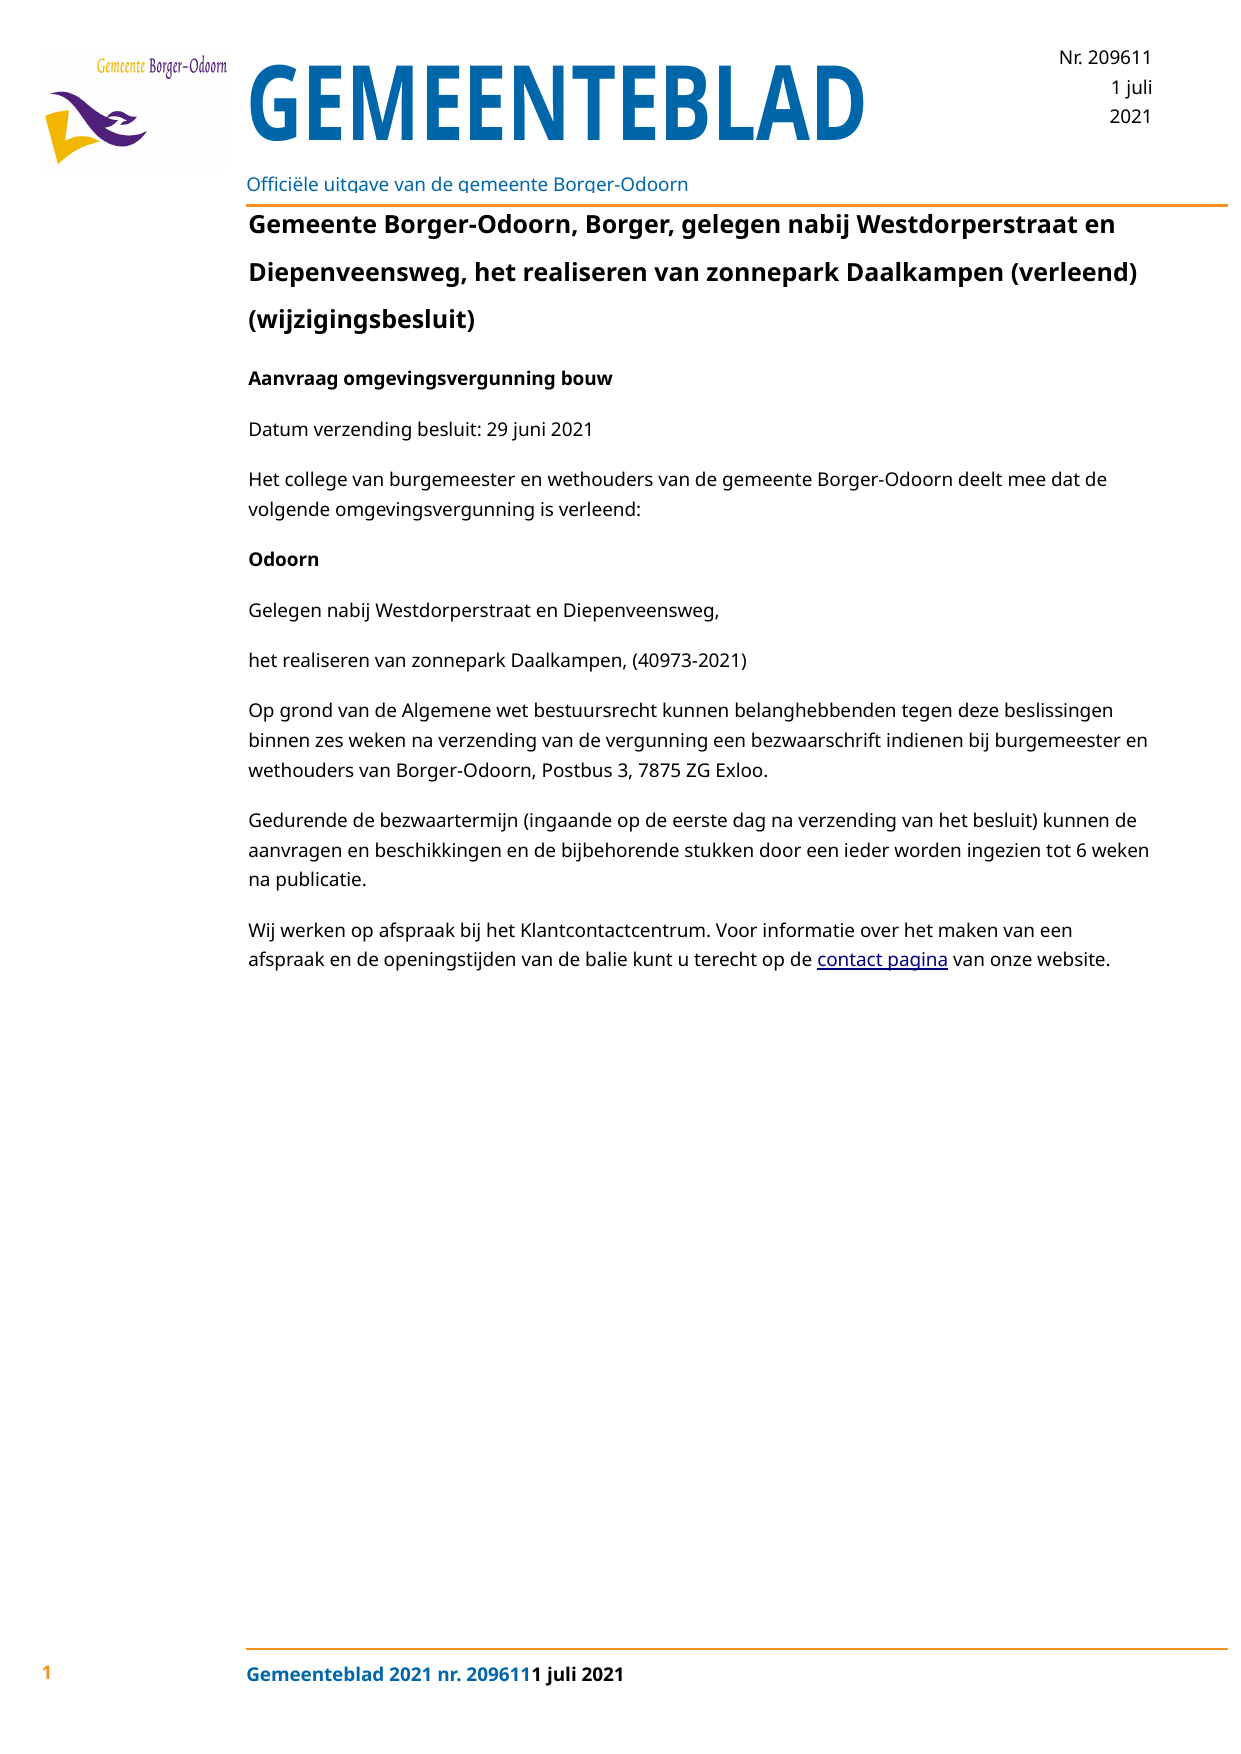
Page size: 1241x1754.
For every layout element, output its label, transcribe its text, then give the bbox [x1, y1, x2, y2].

text Het college van burgemeester en wethouders van de gemeente Borger-Odoorn deelt mee dat de volgende omgevingsvergunning is verleend: [248, 466, 1152, 522]
text Gedurende de bezwaartermijn (ingaande op de eerste dag na verzending van het besluit) kunnen de aanvragen en beschikkingen en de bijbehorende stukken door een ieder worden ingezien tot 6 weken na publicatie. [248, 807, 1152, 892]
text het realiseren van zonnepark Daalkampen, (40973-2021) [248, 647, 1152, 673]
text Op grond van de Algemene wet bestuursrecht kunnen belanghebbenden tegen deze beslissingen binnen zes weken na verzending van de vergunning een bezwaarschrift indienen bij burgemeester en wethouders van Borger-Odoorn, Postbus 3, 7875 ZG Exloo. [248, 698, 1152, 782]
text Aanvraag omgevingsvergunning bouw [248, 366, 1152, 391]
picture [41, 47, 231, 172]
text Odoorn [248, 546, 1152, 572]
text Wij werken op afspraak bij het Klantcontactcentrum. Voor informatie over het maken van een afspraak en de openingstijden van de balie kunt u terecht op de contact pagina van onze website. [248, 917, 1152, 972]
text Gemeente Borger-Odoorn, Borger, gelegen nabij Westdorperstraat en Diepenveensweg, het realiseren van zonnepark Daalkampen (verleend) (wijzigingsbesluit) [248, 207, 1152, 336]
text Gelegen nabij Westdorperstraat en Diepenveensweg, [248, 597, 1152, 622]
text Datum verzending besluit: 29 juni 2021 [248, 416, 1152, 442]
